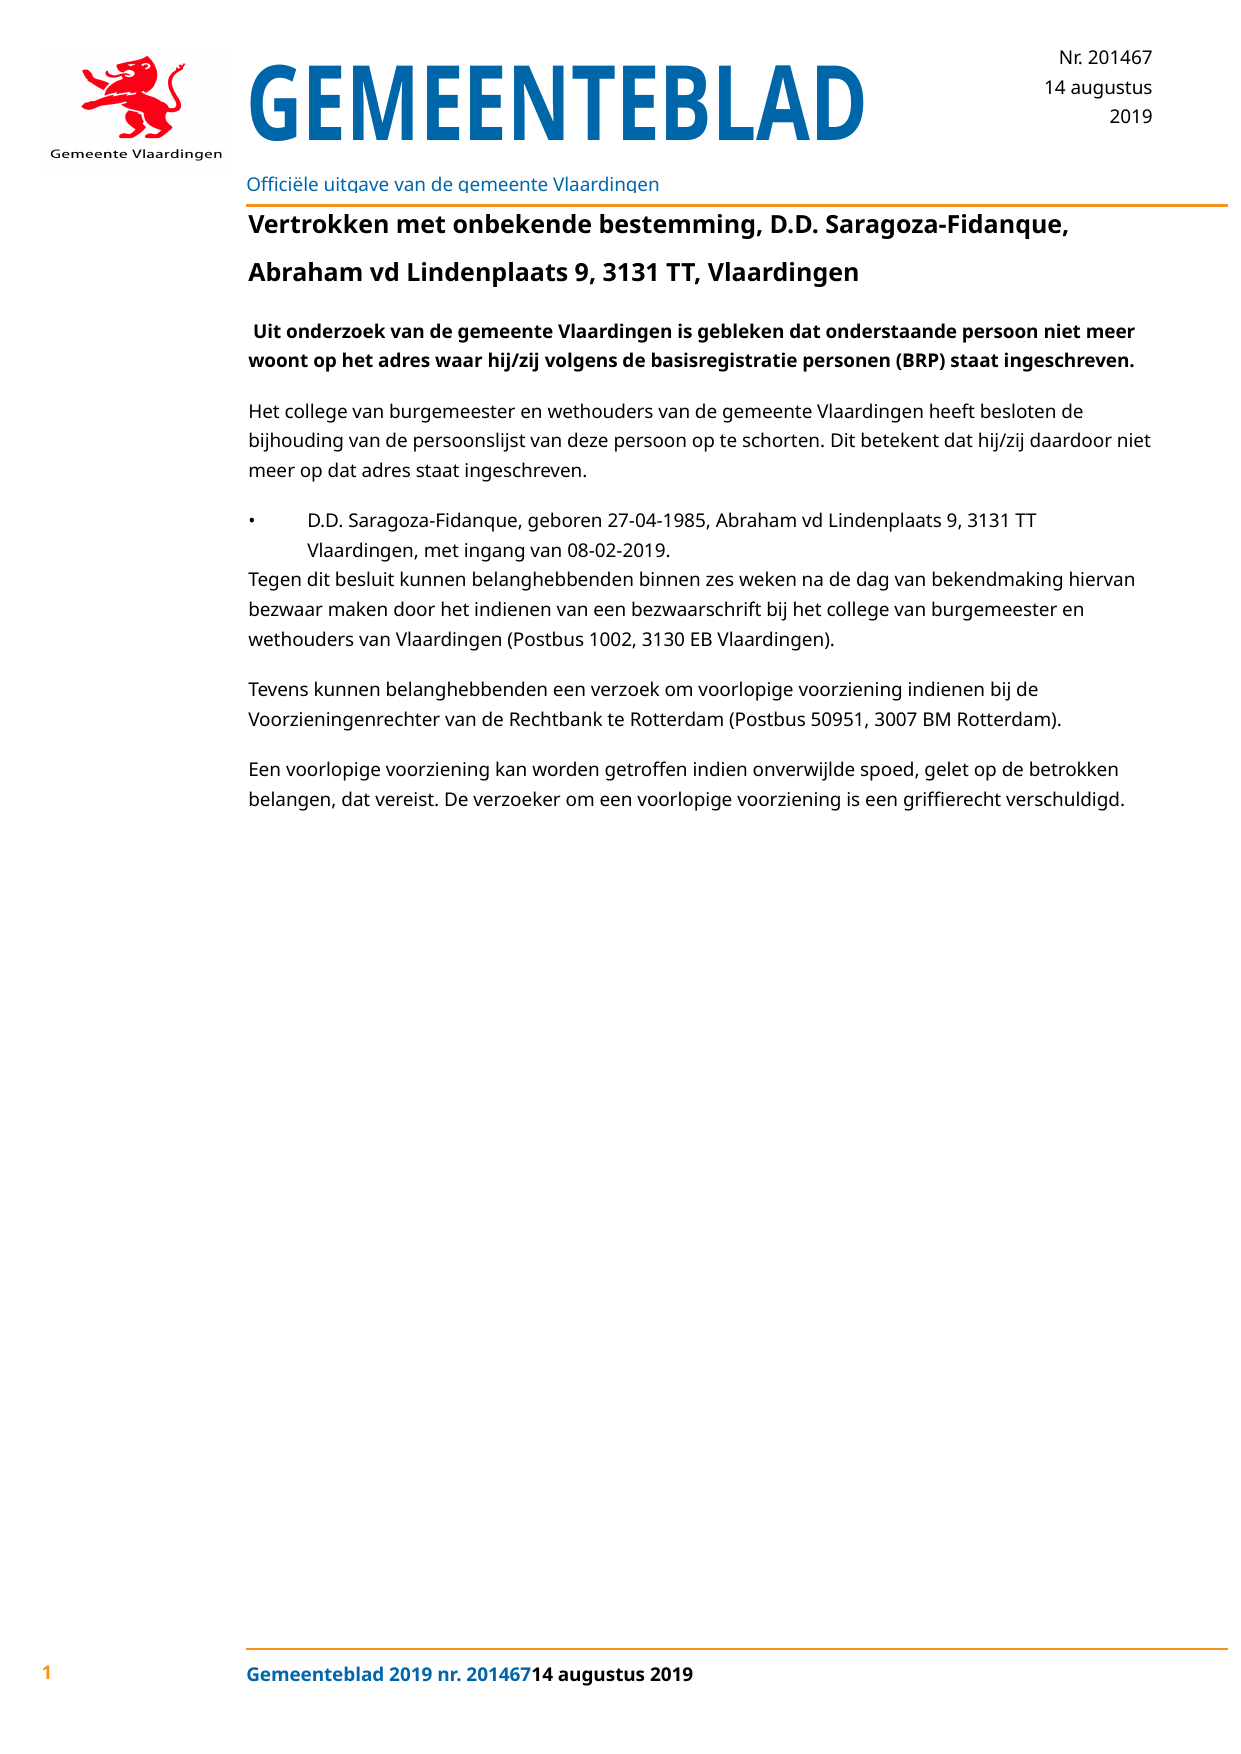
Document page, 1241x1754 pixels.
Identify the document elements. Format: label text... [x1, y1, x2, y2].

text Het college van burgemeester en wethouders van de gemeente Vlaardingen heeft besloten de bijhouding van de persoonslijst van deze persoon op te schorten. Dit betekent dat hij/zij daardoor niet meer op dat adres staat ingeschreven. [248, 398, 1152, 483]
text Tegen dit besluit kunnen belanghebbenden binnen zes weken na de dag van bekendmaking hiervan bezwaar maken door het indienen van een bezwaarschrift bij het college van burgemeester en wethouders van Vlaardingen (Postbus 1002, 3130 EB Vlaardingen). [248, 567, 1152, 652]
text Een voorlopige voorziening kan worden getroffen indien onverwijlde spoed, gelet op de betrokken belangen, dat vereist. De verzoeker om een voorlopige voorziening is een griffierecht verschuldigd. [248, 756, 1152, 812]
text Tevens kunnen belanghebbenden een verzoek om voorlopige voorziening indienen bij de Voorzieningenrechter van de Rechtbank te Rotterdam (Postbus 50951, 3007 BM Rotterdam). [248, 676, 1152, 732]
list D.D. Saragoza-Fidanque, geboren 27-04-1985, Abraham vd Lindenplaats 9, 3131 TT Vlaardingen, met ingang van 08-02-2019. [248, 507, 1152, 563]
picture [41, 47, 231, 172]
text Uit onderzoek van de gemeente Vlaardingen is gebleken dat onderstaande persoon niet meer woont op het adres waar hij/zij volgens de basisregistratie personen (BRP) staat ingeschreven. [248, 318, 1152, 373]
text Vertrokken met onbekende bestemming, D.D. Saragoza-Fidanque, Abraham vd Lindenplaats 9, 3131 TT, Vlaardingen [248, 207, 1152, 288]
